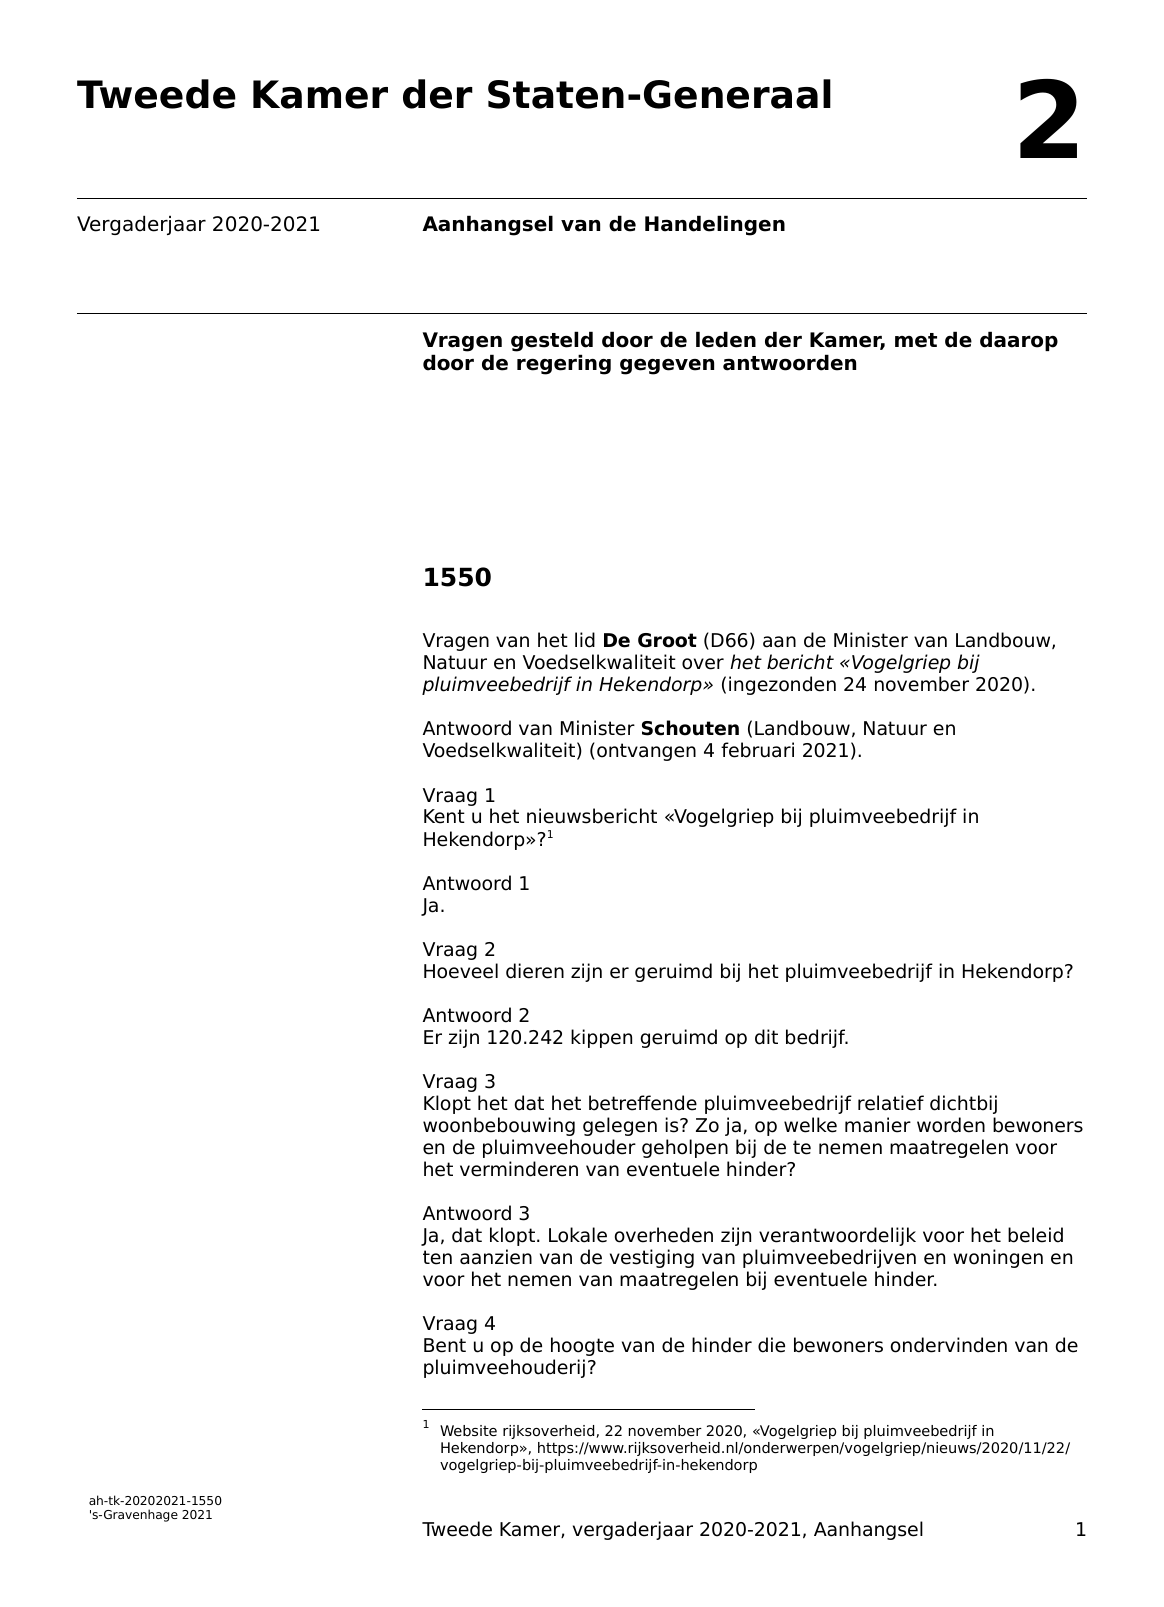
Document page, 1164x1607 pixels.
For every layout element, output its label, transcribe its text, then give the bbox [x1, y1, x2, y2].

table_header 2 [886, 59, 1087, 198]
text Kent u het nieuwsbericht «Vogelgriep bij pluimveebedrijf in Hekendorp»? [422, 806, 1087, 850]
text Hoeveel dieren zijn er geruimd bij het pluimveebedrijf in Hekendorp? [422, 961, 1087, 983]
table_cell [77, 314, 422, 375]
text Bent u op de hoogte van de hinder die bewoners ondervinden van de pluimveehouderij? [422, 1335, 1087, 1379]
text Antwoord 2 [422, 1005, 1087, 1027]
table_cell Vragen gesteld door de leden der Kamer, met de daarop door de regering gegeven antwoorden [422, 314, 1087, 375]
text Vragen van het lid De Groot (D66) aan de Minister van Landbouw, Natuur en Voedselkwaliteit over het bericht «Vogelgriep bij pluimveebedrijf in Hekendorp» (ingezonden 24 november 2020). [422, 630, 1087, 696]
table_cell Aanhangsel van de Handelingen [422, 199, 1087, 313]
text Vraag 3 [422, 1071, 1087, 1093]
text ah-tk-20202021-1550 [88, 1494, 323, 1508]
table_header Tweede Kamer der Staten-Generaal [77, 59, 886, 198]
text Er zijn 120.242 kippen geruimd op dit bedrijf. [422, 1027, 1087, 1049]
table_cell Vergaderjaar 2020-2021 [77, 199, 422, 313]
text Ja, dat klopt. Lokale overheden zijn verantwoordelijk voor het beleid ten aanzien van de vestiging van pluimveebedrijven en woningen en voor het nemen van maatregelen bij eventuele hinder. [422, 1225, 1087, 1291]
text Klopt het dat het betreffende pluimveebedrijf relatief dichtbij woonbebouwing gelegen is? Zo ja, op welke manier worden bewoners en de pluimveehouder geholpen bij de te nemen maatregelen voor het verminderen van eventuele hinder? [422, 1093, 1087, 1181]
text Antwoord 1 [422, 873, 1087, 894]
text Antwoord van Minister Schouten (Landbouw, Natuur en Voedselkwaliteit) (ontvangen 4 februari 2021). [422, 718, 1087, 762]
text Ja. [422, 894, 1087, 917]
text 1550 [422, 563, 1087, 592]
text Vraag 4 [422, 1313, 1087, 1335]
text 's-Gravenhage 2021 [88, 1508, 323, 1522]
text Antwoord 3 [422, 1203, 1087, 1225]
text Vraag 2 [422, 939, 1087, 961]
text Website rijksoverheid, 22 november 2020, «Vogelgriep bij pluimveebedrijf in Hekendorp», https://www.rijksoverheid.nl/onderwerpen/vogelgriep/nieuws/2020/11/22/vogelgriep-bij-pluimveebedrijf-in-hekendorp [422, 1418, 1087, 1474]
text Vraag 1 [422, 784, 1087, 806]
